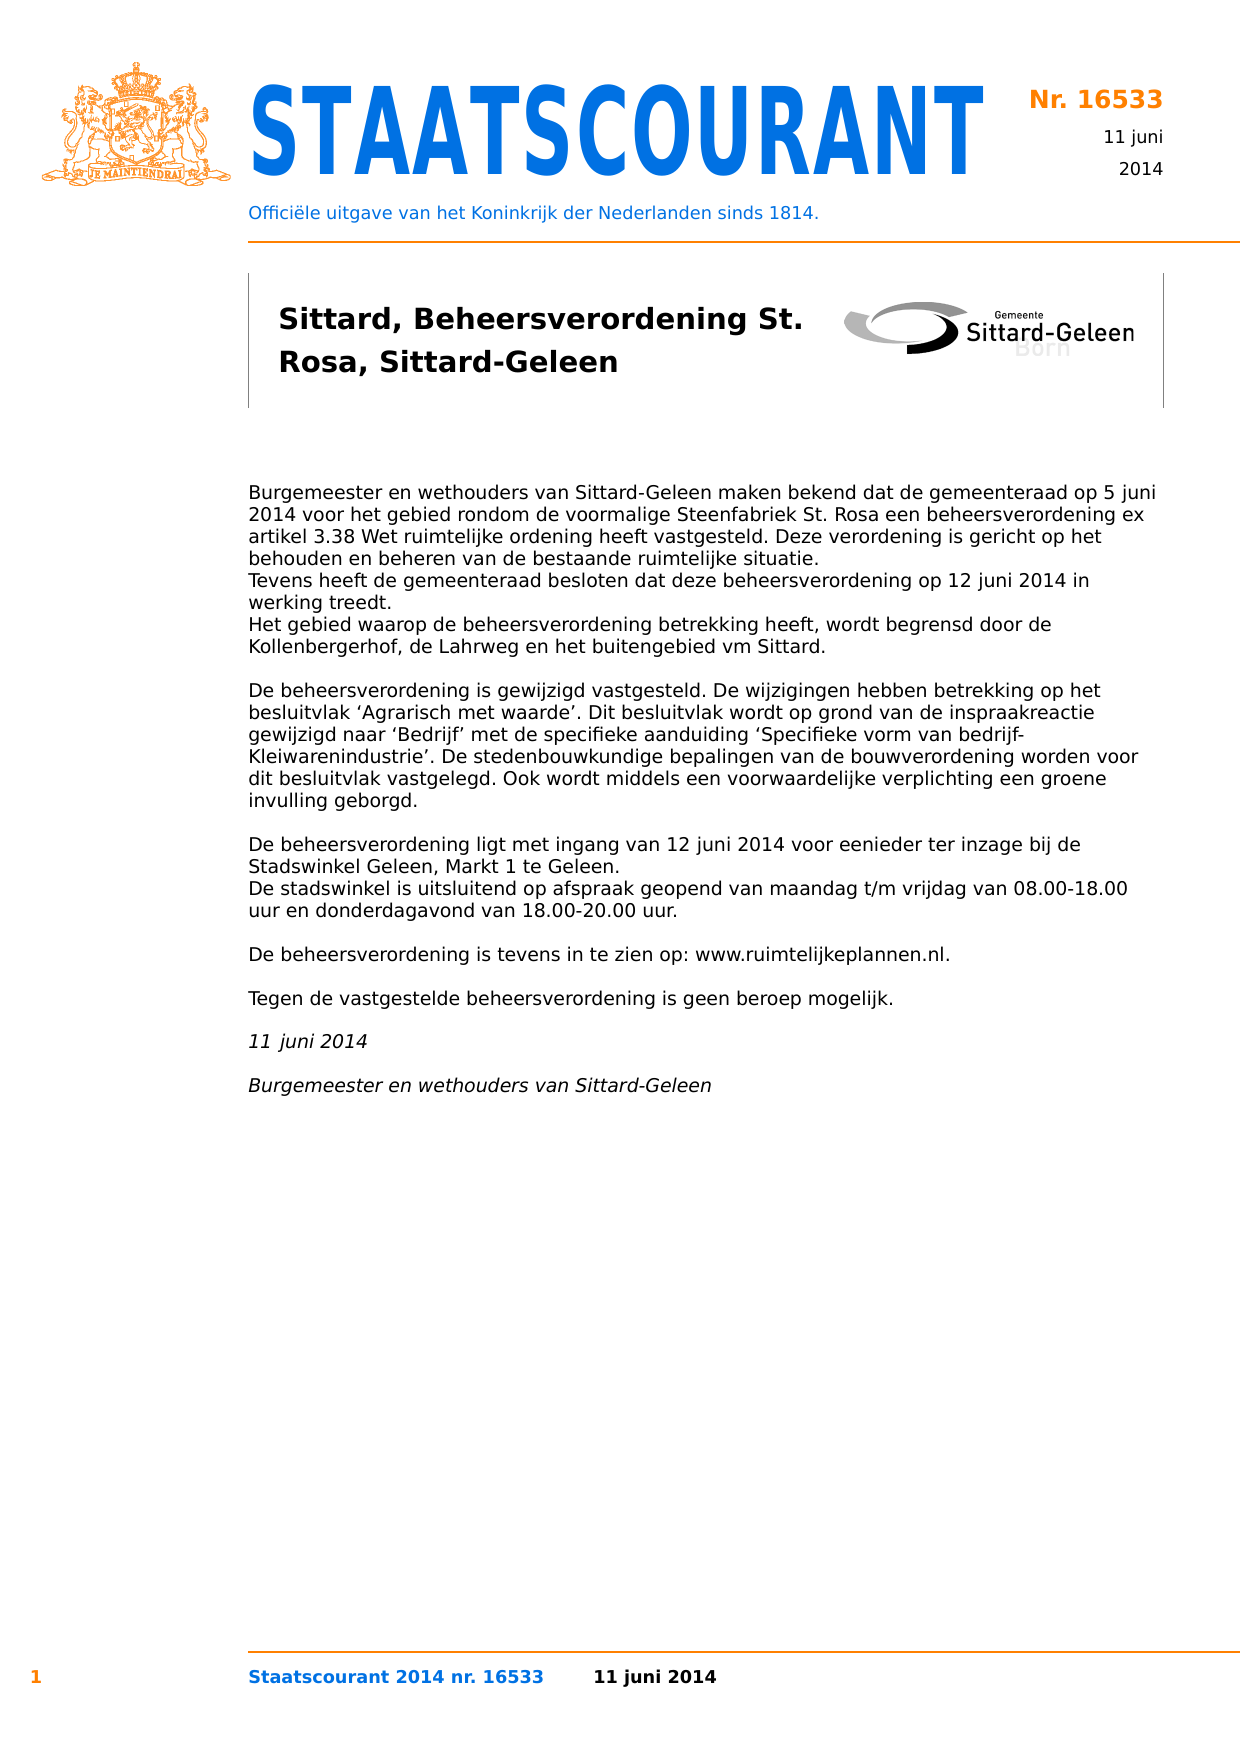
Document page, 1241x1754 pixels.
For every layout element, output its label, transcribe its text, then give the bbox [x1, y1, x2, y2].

text De beheersverordening is gewijzigd vastgesteld. De wijzigingen hebben betrekking op het besluitvlak ‘Agrarisch met waarde’. Dit besluitvlak wordt op grond van de inspraakreactie gewijzigd naar ‘Bedrijf’ met de specifieke aanduiding ‘Specifieke vorm van bedrijf-Kleiwarenindustrie’. De stedenbouwkundige bepalingen van de bouwverordening worden voor dit besluitvlak vastgelegd. Ook wordt middels een voorwaardelijke verplichting een groene invulling geborgd. [248, 680, 1163, 812]
text Het gebied waarop de beheersverordening betrekking heeft, wordt begrensd door de Kollenbergerhof, de Lahrweg en het buitengebied vm Sittard. [248, 614, 1163, 658]
table_header Nr. 16533 [998, 62, 1240, 121]
table_header STAATSCOURANT [248, 62, 998, 203]
text Burgemeester en wethouders van Sittard-Geleen [248, 1075, 1163, 1097]
text Burgemeester en wethouders van Sittard-Geleen maken bekend dat de gemeenteraad op 5 juni 2014 voor het gebied rondom de voormalige Steenfabriek St. Rosa een beheersverordening ex artikel 3.38 Wet ruimtelijke ordening heeft vastgesteld. Deze verordening is gericht op het behouden en beheren van de bestaande ruimtelijke situatie. [248, 482, 1163, 570]
picture [41, 62, 231, 186]
table_header [25, 62, 248, 241]
table_cell 11 juni [998, 121, 1240, 153]
text De beheersverordening is tevens in te zien op: www.ruimtelijkeplannen.nl. [248, 943, 1163, 966]
text De beheersverordening ligt met ingang van 12 juni 2014 voor eenieder ter inzage bij de Stadswinkel Geleen, Markt 1 te Geleen. [248, 834, 1163, 878]
table_cell Officiële uitgave van het Koninkrijk der Nederlanden sinds 1814. [248, 203, 1240, 241]
text Tegen de vastgestelde beheersverordening is geen beroep mogelijk. [248, 987, 1163, 1009]
text De stadswinkel is uitsluitend op afspraak geopend van maandag t/m vrijdag van 08.00-18.00 uur en donderdagavond van 18.00-20.00 uur. [248, 878, 1163, 922]
picture [844, 302, 1134, 356]
text 11 juni 2014 [248, 1031, 1163, 1053]
subtitle Sittard, Beheersverordening St. Rosa, Sittard-Geleen [249, 273, 1163, 408]
table_cell 2014 [998, 153, 1240, 203]
text Tevens heeft de gemeenteraad besloten dat deze beheersverordening op 12 juni 2014 in werking treedt. [248, 570, 1163, 614]
